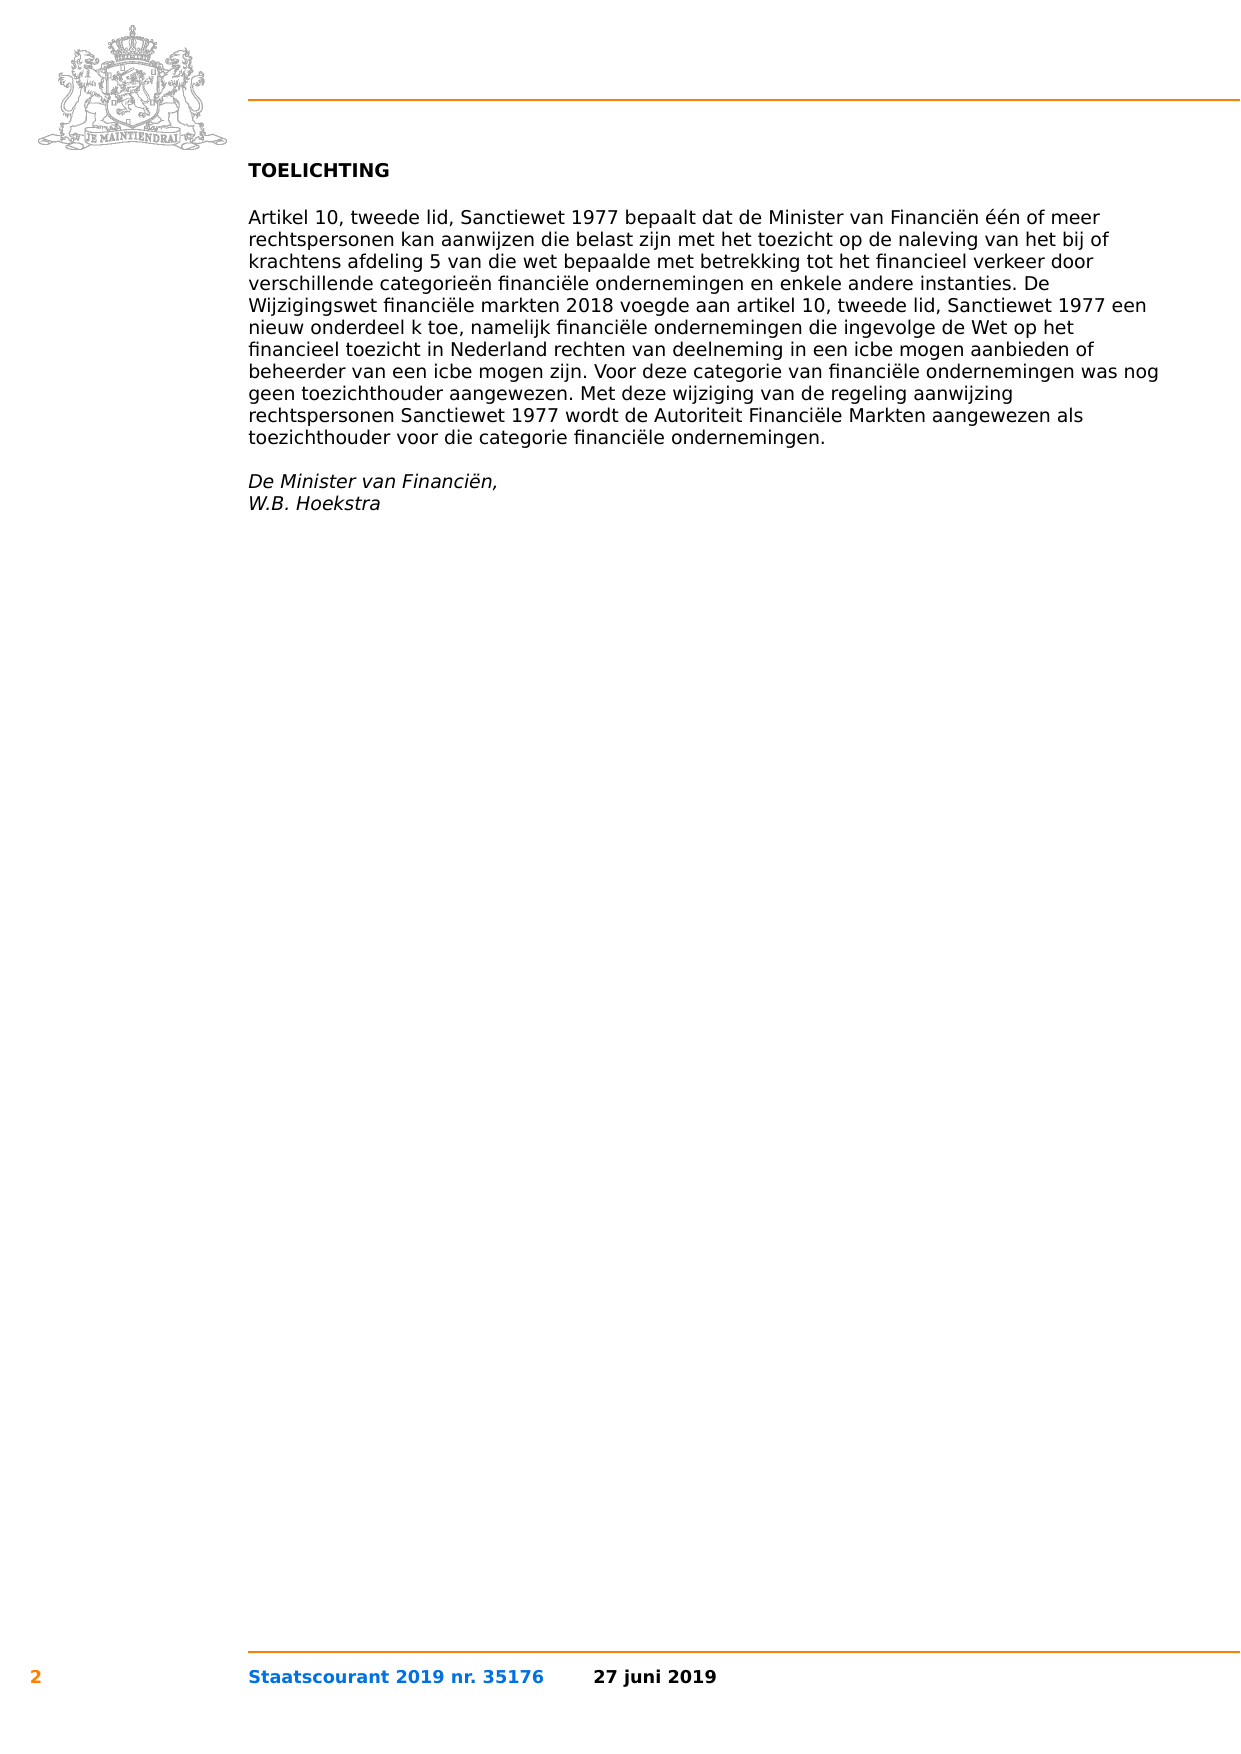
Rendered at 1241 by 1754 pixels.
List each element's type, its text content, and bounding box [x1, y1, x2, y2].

text De Minister van Financiën, W.B. Hoekstra [248, 471, 1163, 514]
subtitle TOELICHTING [248, 160, 1163, 182]
text Artikel 10, tweede lid, Sanctiewet 1977 bepaalt dat de Minister van Financiën één of meer rechtspersonen kan aanwijzen die belast zijn met het toezicht op de naleving van het bij of krachtens afdeling 5 van die wet bepaalde met betrekking tot het financieel verkeer door verschillende categorieën financiële ondernemingen en enkele andere instanties. De Wijzigingswet financiële markten 2018 voegde aan artikel 10, tweede lid, Sanctiewet 1977 een nieuw onderdeel k toe, namelijk financiële ondernemingen die ingevolge de Wet op het financieel toezicht in Nederland rechten van deelneming in een icbe mogen aanbieden of beheerder van een icbe mogen zijn. Voor deze categorie van financiële ondernemingen was nog geen toezichthouder aangewezen. Met deze wijziging van de regeling aanwijzing rechtspersonen Sanctiewet 1977 wordt de Autoriteit Financiële Markten aangewezen als toezichthouder voor die categorie financiële ondernemingen. [248, 207, 1163, 449]
picture [38, 25, 227, 150]
